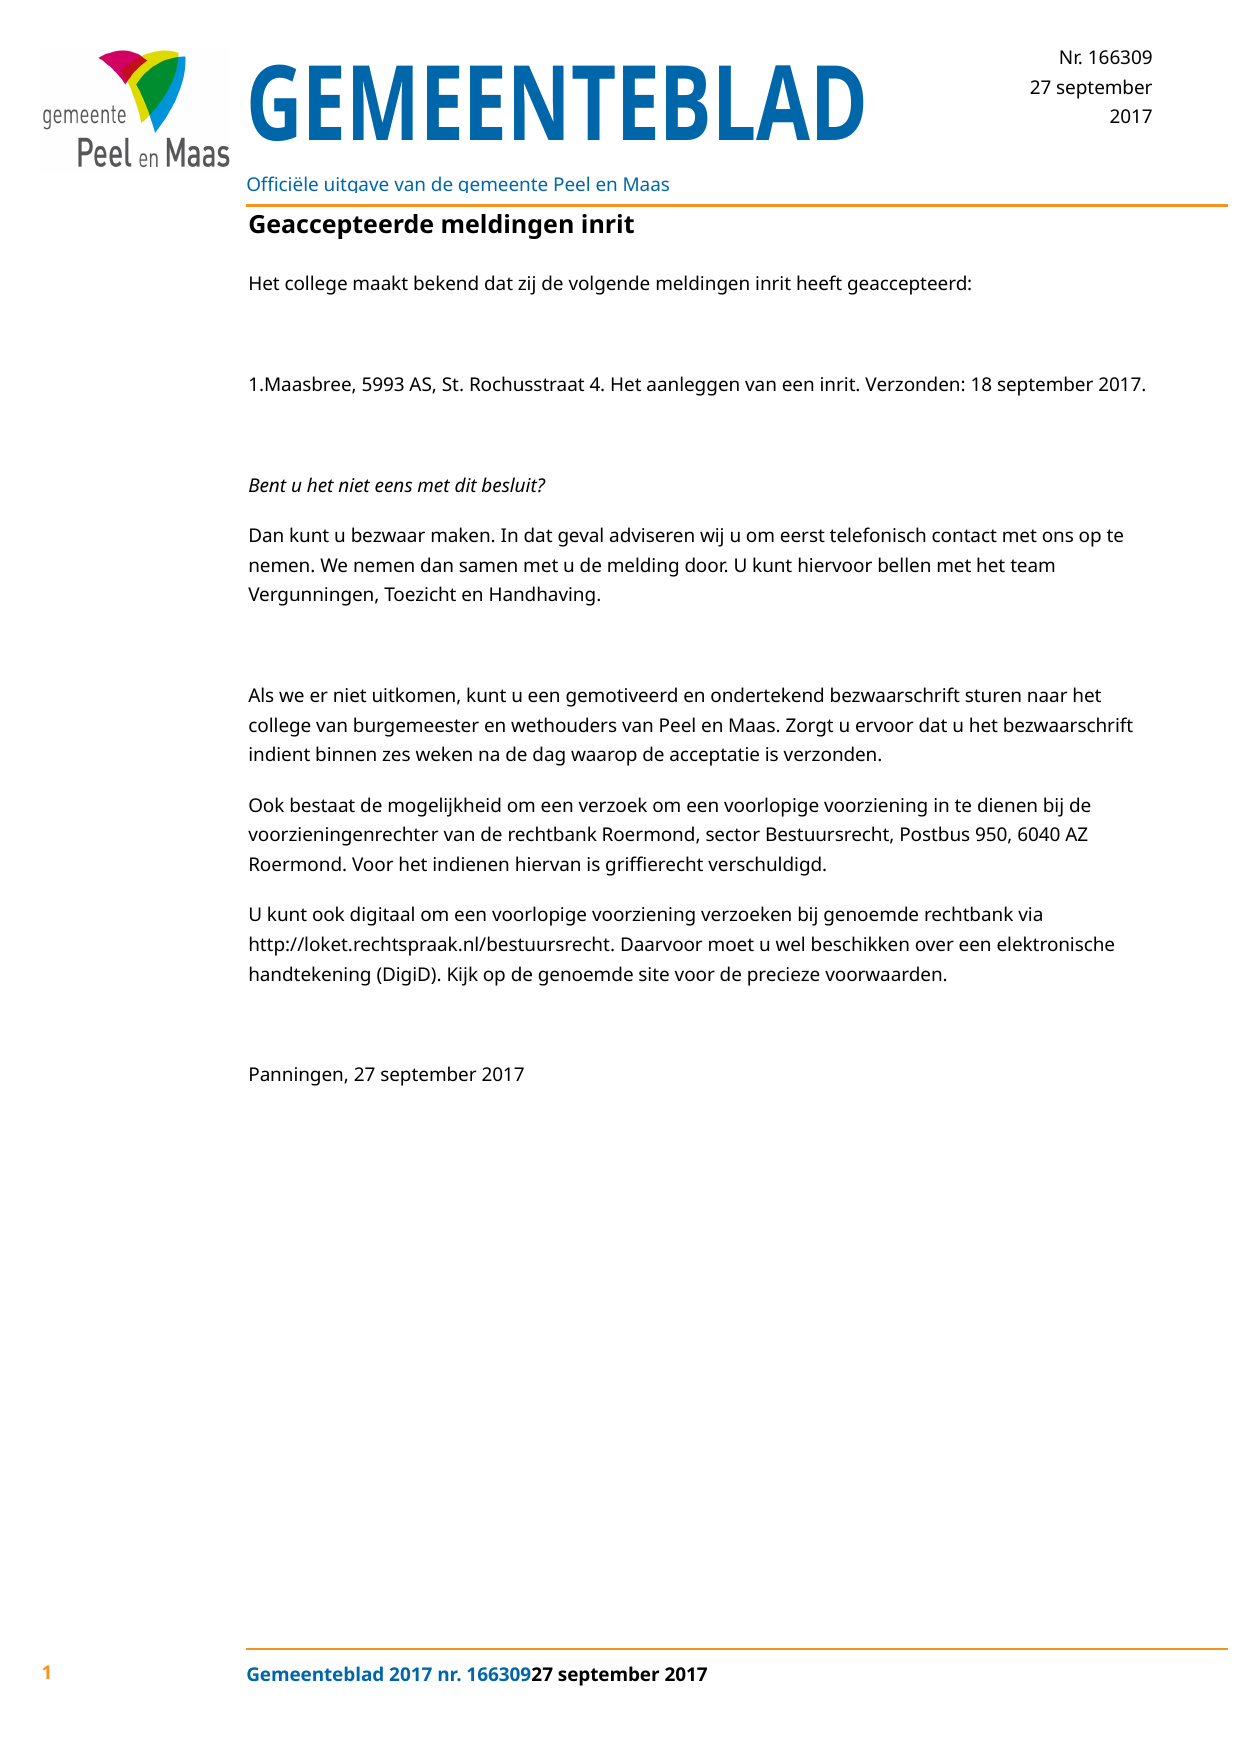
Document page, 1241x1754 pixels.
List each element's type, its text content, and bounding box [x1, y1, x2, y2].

text Bent u het niet eens met dit besluit? [248, 472, 1152, 498]
text Als we er niet uitkomen, kunt u een gemotiveerd en ondertekend bezwaarschrift sturen naar het college van burgemeester en wethouders van Peel en Maas. Zorgt u ervoor dat u het bezwaarschrift indient binnen zes weken na de dag waarop de acceptatie is verzonden. [248, 682, 1152, 767]
text Geaccepteerde meldingen inrit [248, 207, 1152, 241]
text Ook bestaat de mogelijkheid om een verzoek om een voorlopige voorziening in te dienen bij de voorzieningenrechter van de rechtbank Roermond, sector Bestuursrecht, Postbus 950, 6040 AZ Roermond. Voor het indienen hiervan is griffierecht verschuldigd. [248, 792, 1152, 877]
text Het college maakt bekend dat zij de volgende meldingen inrit heeft geaccepteerd: [248, 270, 1152, 296]
picture [41, 47, 231, 172]
text U kunt ook digitaal om een voorlopige voorziening verzoeken bij genoemde rechtbank via http://loket.rechtspraak.nl/bestuursrecht. Daarvoor moet u wel beschikken over een elektronische handtekening (DigiD). Kijk op de genoemde site voor de precieze voorwaarden. [248, 902, 1152, 986]
text 1.Maasbree, 5993 AS, St. Rochusstraat 4. Het aanleggen van een inrit. Verzonden: 18 september 2017. [248, 371, 1152, 397]
text Dan kunt u bezwaar maken. In dat geval adviseren wij u om eerst telefonisch contact met ons op te nemen. We nemen dan samen met u de melding door. U kunt hiervoor bellen met het team Vergunningen, Toezicht en Handhaving. [248, 522, 1152, 607]
text Panningen, 27 september 2017 [248, 1062, 1152, 1087]
